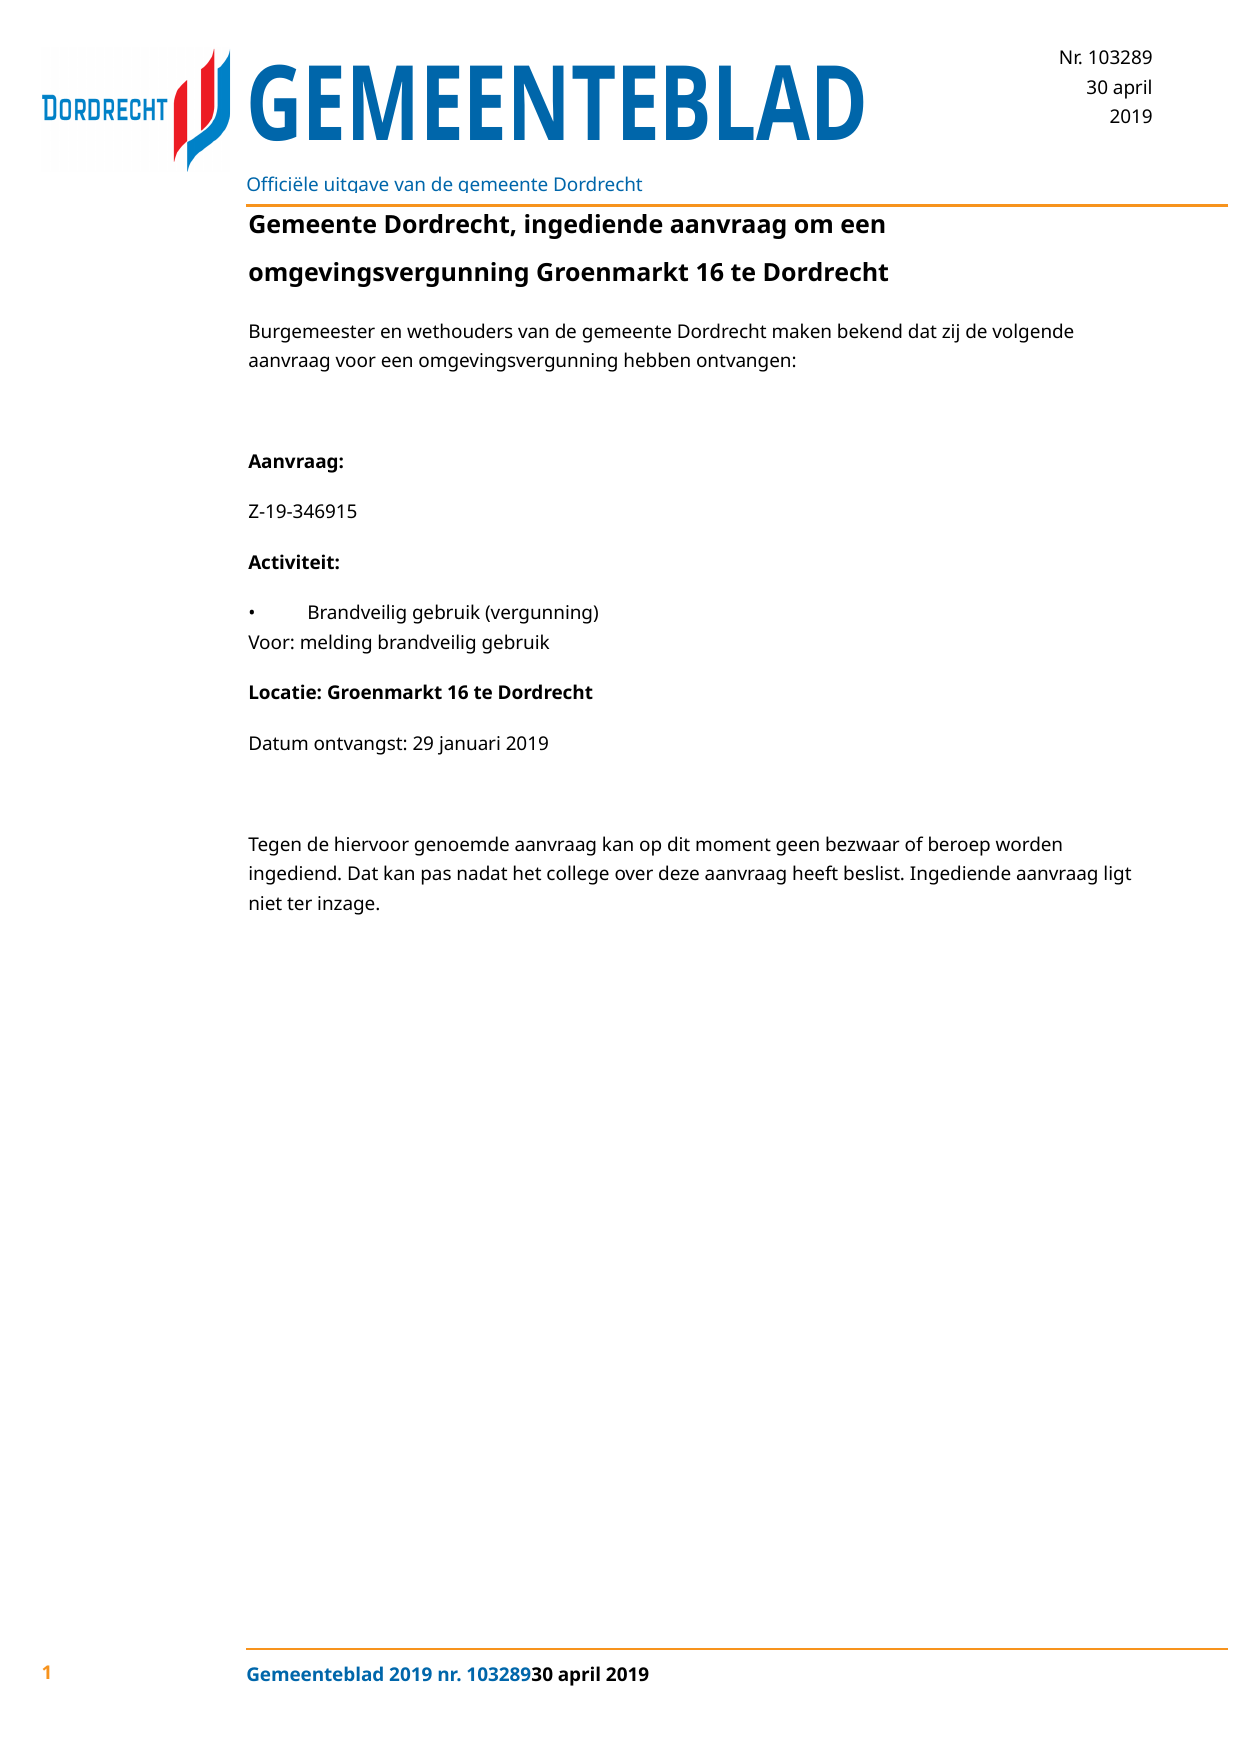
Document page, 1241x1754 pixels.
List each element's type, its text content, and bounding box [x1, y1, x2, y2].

text Z-19-346915 [248, 499, 1152, 524]
text Gemeente Dordrecht, ingediende aanvraag om een omgevingsvergunning Groenmarkt 16 te Dordrecht [248, 207, 1152, 288]
text Datum ontvangst: 29 januari 2019 [248, 730, 1152, 756]
text Tegen de hiervoor genoemde aanvraag kan op dit moment geen bezwaar of beroep worden ingediend. Dat kan pas nadat het college over deze aanvraag heeft beslist. Ingediende aanvraag ligt niet ter inzage. [248, 831, 1152, 916]
list Brandveilig gebruik (vergunning) [248, 599, 1152, 625]
text Activiteit: [248, 549, 1152, 575]
text Voor: melding brandveilig gebruik [248, 629, 1152, 655]
text Aanvraag: [248, 448, 1152, 474]
picture [41, 47, 231, 172]
text Locatie: Groenmarkt 16 te Dordrecht [248, 679, 1152, 705]
text Burgemeester en wethouders van de gemeente Dordrecht maken bekend dat zij de volgende aanvraag voor een omgevingsvergunning hebben ontvangen: [248, 318, 1152, 373]
